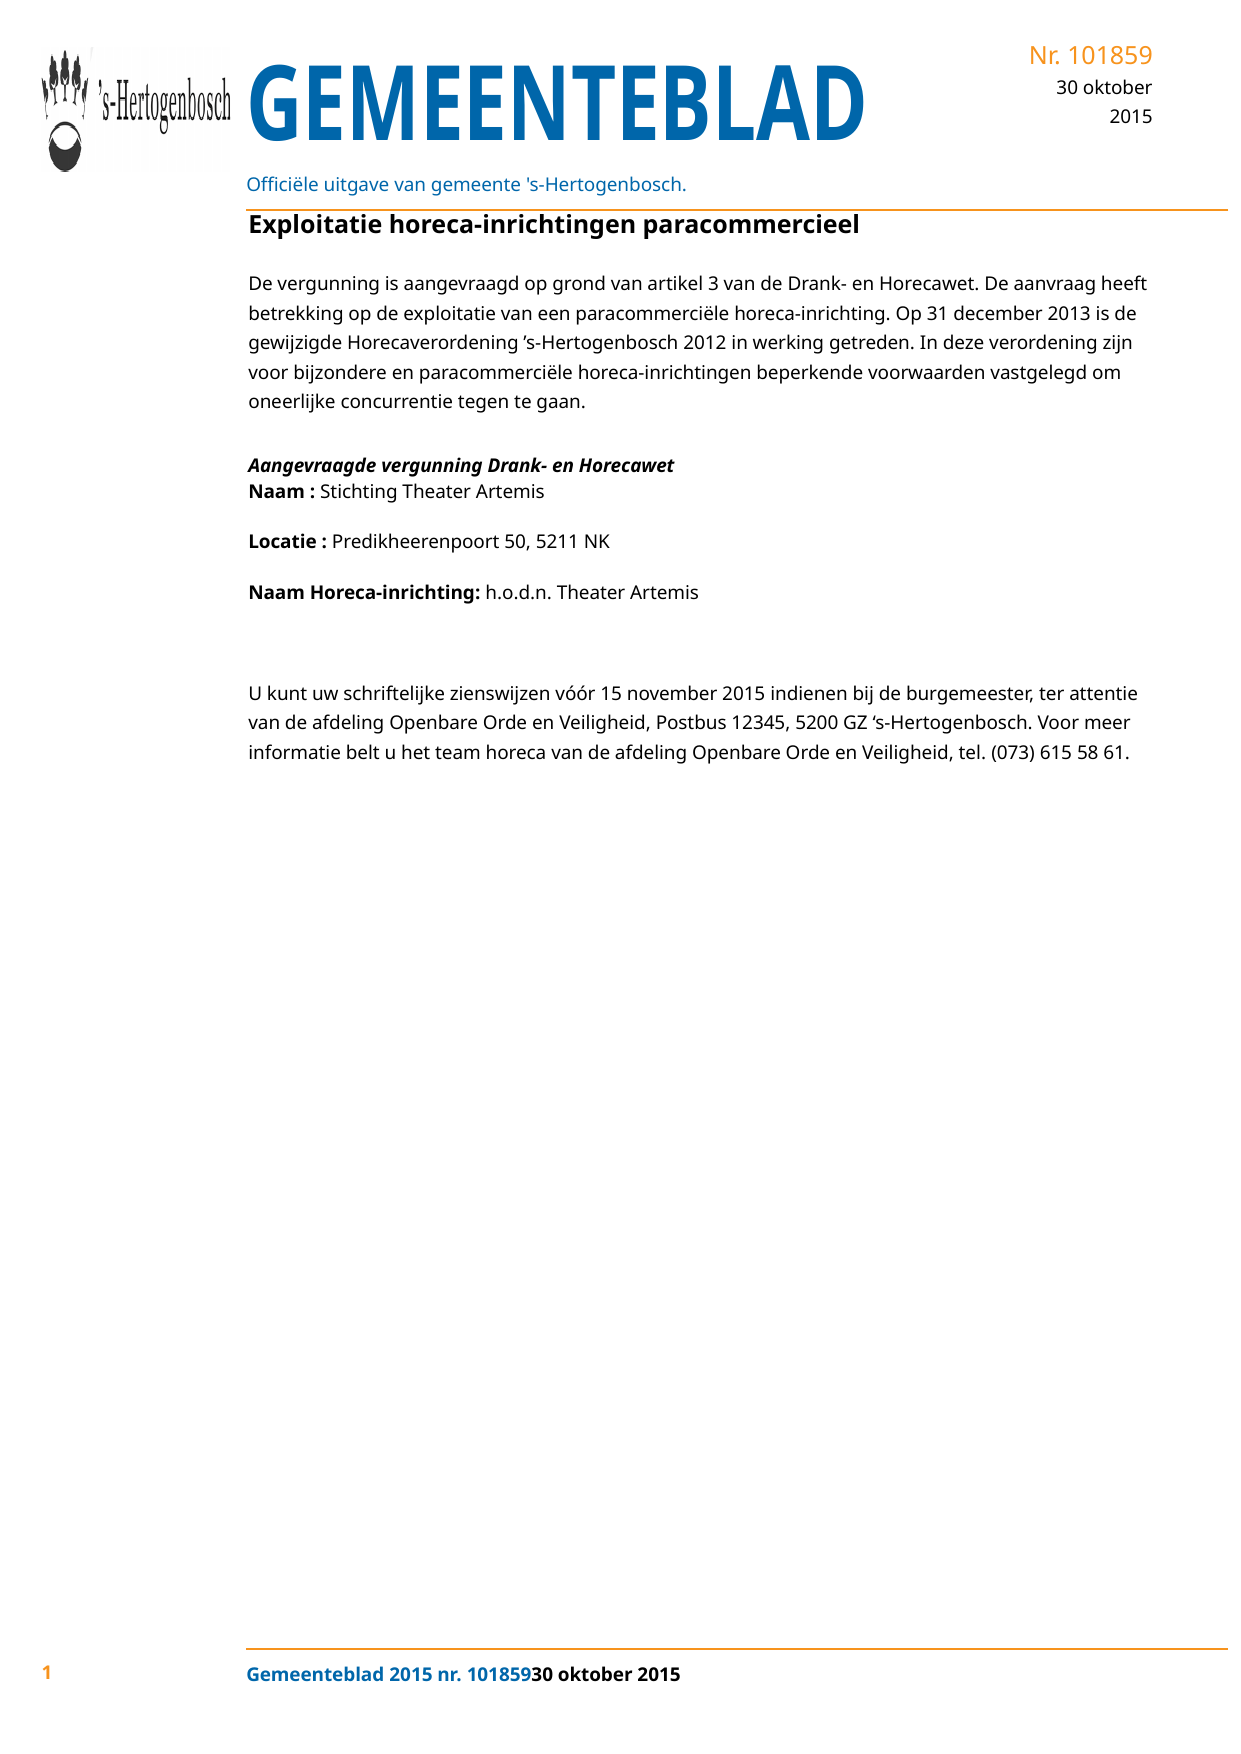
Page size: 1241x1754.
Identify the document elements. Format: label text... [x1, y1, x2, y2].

text Naam : Stichting Theater Artemis [248, 478, 1152, 504]
text Aangevraagde vergunning Drank- en Horecawet [248, 453, 1152, 478]
text U kunt uw schriftelijke zienswijzen vóór 15 november 2015 indienen bij de burgemeester, ter attentie van de afdeling Openbare Orde en Veiligheid, Postbus 12345, 5200 GZ ‘s-Hertogenbosch. Voor meer informatie belt u het team horeca van de afdeling Openbare Orde en Veiligheid, tel. (073) 615 58 61. [248, 680, 1152, 765]
text Locatie : Predikheerenpoort 50, 5211 NK [248, 529, 1152, 554]
text De vergunning is aangevraagd op grond van artikel 3 van de Drank- en Horecawet. De aanvraag heeft betrekking op de exploitatie van een paracommerciële horeca-inrichting. Op 31 december 2013 is de gewijzigde Horecaverordening ’s-Hertogenbosch 2012 in werking getreden. In deze verordening zijn voor bijzondere en paracommerciële horeca-inrichtingen beperkende voorwaarden vastgelegd om oneerlijke concurrentie tegen te gaan. [248, 270, 1152, 414]
text Naam Horeca-inrichting: h.o.d.n. Theater Artemis [248, 579, 1152, 605]
text Exploitatie horeca-inrichtingen paracommercieel [248, 211, 1152, 241]
picture [41, 47, 231, 172]
